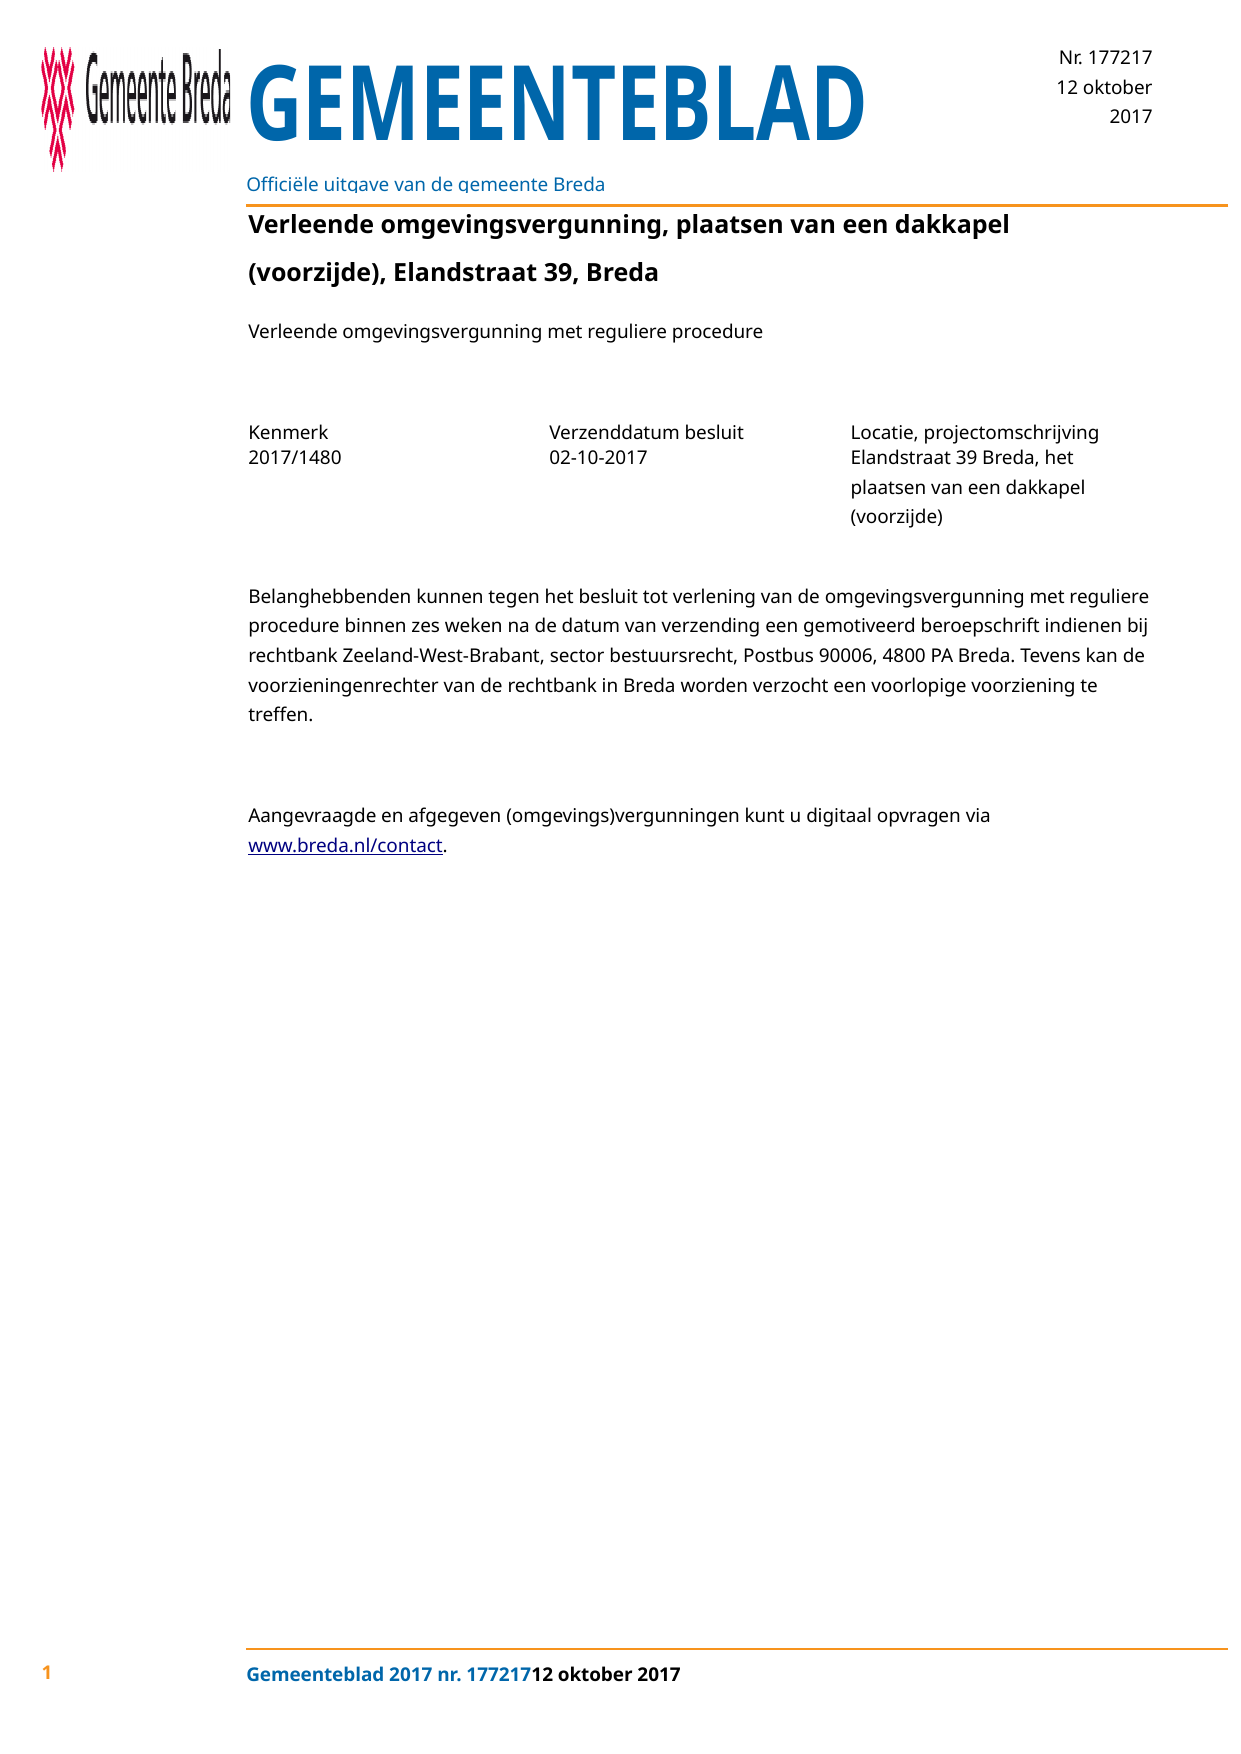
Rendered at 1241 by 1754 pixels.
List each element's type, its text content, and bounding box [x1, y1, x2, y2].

text Verleende omgevingsvergunning, plaatsen van een dakkapel (voorzijde), Elandstraat 39, Breda [248, 207, 1152, 288]
text Aangevraagde en afgegeven (omgevings)vergunningen kunt u digitaal opvragen via www.breda.nl/contact. [248, 802, 1152, 858]
table_header Verzenddatum besluit [549, 419, 850, 444]
text Verleende omgevingsvergunning met reguliere procedure [248, 318, 1152, 344]
table_cell 2017/1480 [248, 445, 549, 529]
text Belanghebbenden kunnen tegen het besluit tot verlening van de omgevingsvergunning met reguliere procedure binnen zes weken na de datum van verzending een gemotiveerd beroepschrift indienen bij rechtbank Zeeland-West-Brabant, sector bestuursrecht, Postbus 90006, 4800 PA Breda. Tevens kan de voorzieningenrechter van de rechtbank in Breda worden verzocht een voorlopige voorziening te treffen. [248, 583, 1152, 727]
table_cell Elandstraat 39 Breda, het plaatsen van een dakkapel (voorzijde) [850, 445, 1152, 529]
table_header Kenmerk [248, 419, 549, 444]
table_cell 02-10-2017 [549, 445, 850, 529]
picture [41, 47, 231, 172]
table_header Locatie, projectomschrijving [850, 419, 1152, 444]
